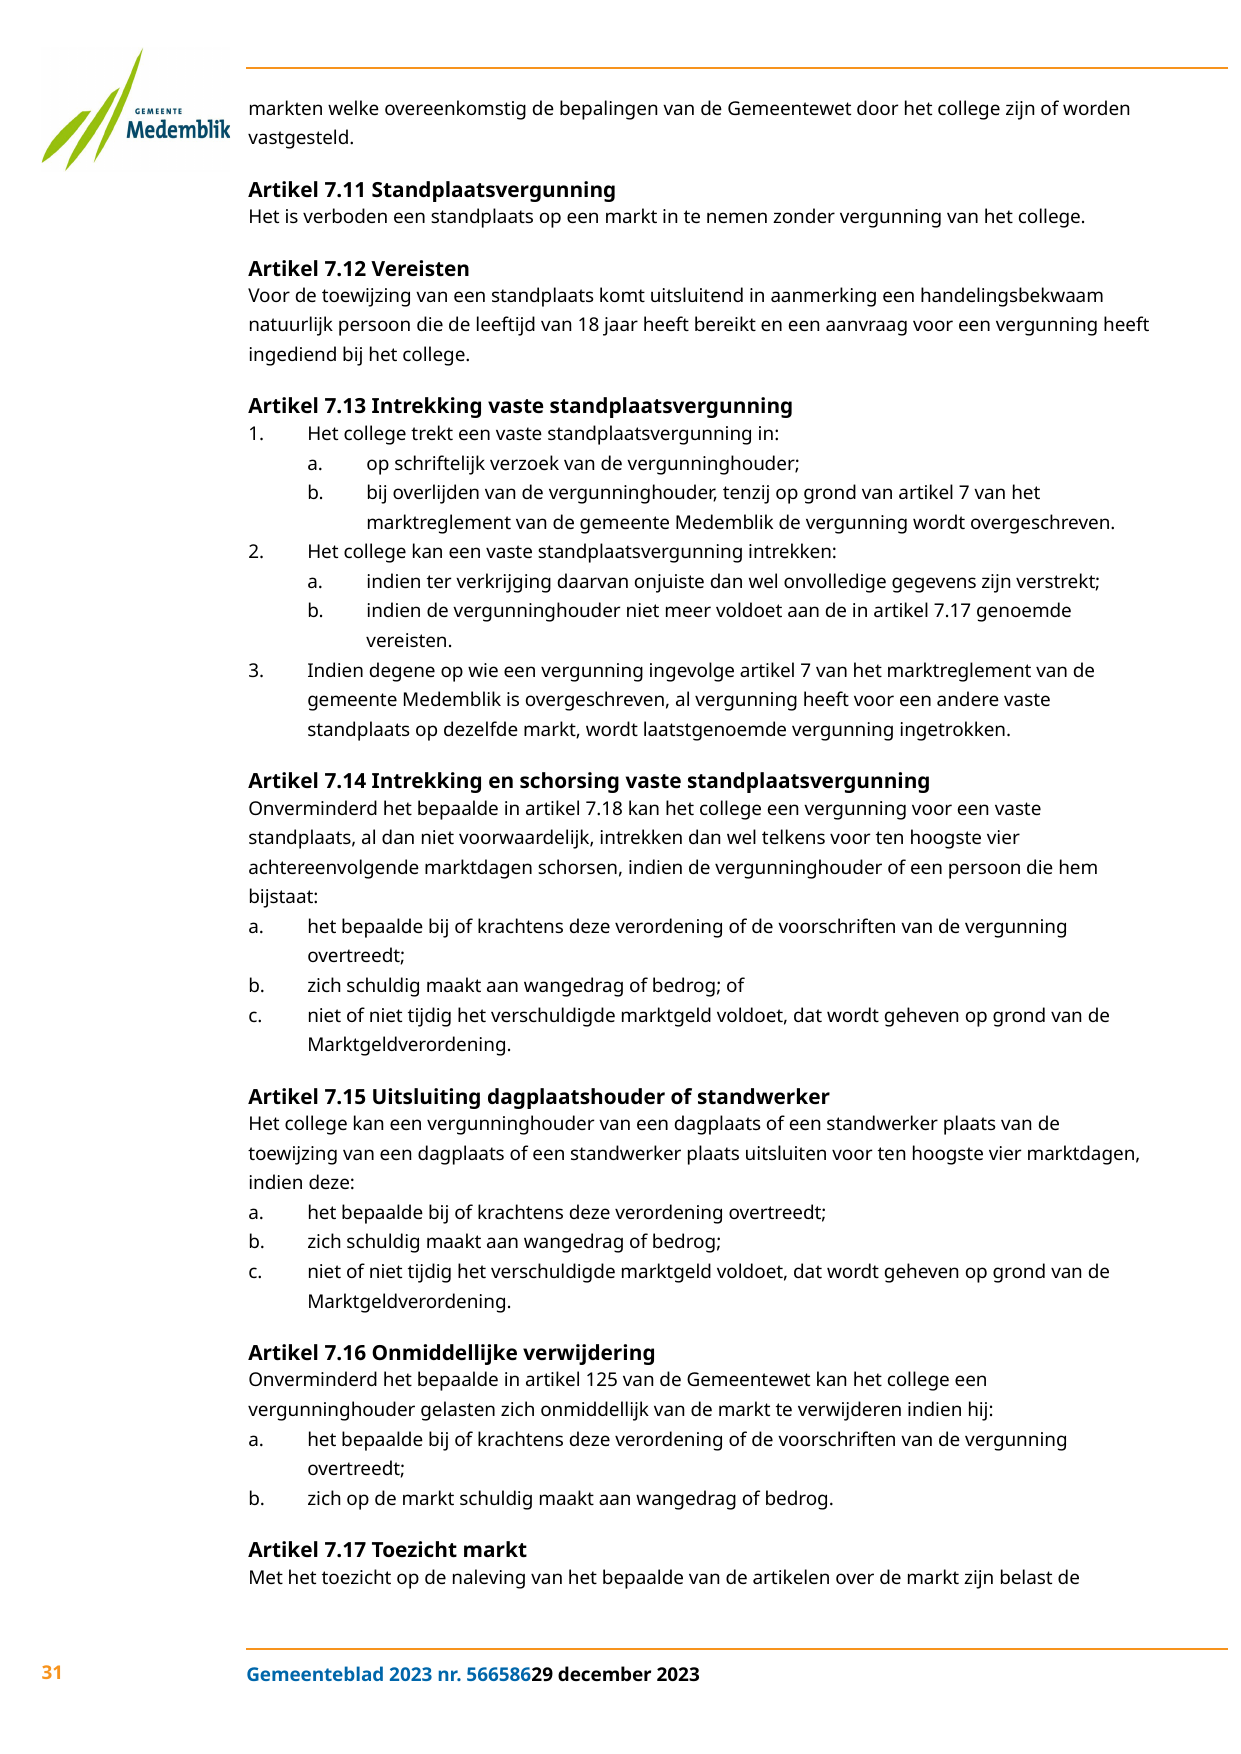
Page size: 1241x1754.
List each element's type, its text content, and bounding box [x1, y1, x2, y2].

text Onverminderd het bepaalde in artikel 7.18 kan het college een vergunning voor een vaste standplaats, al dan niet voorwaardelijk, intrekken dan wel telkens voor ten hoogste vier achtereenvolgende marktdagen schorsen, indien de vergunninghouder of een persoon die hem bijstaat: [248, 795, 1152, 909]
text Het is verboden een standplaats op een markt in te nemen zonder vergunning van het college. [248, 203, 1152, 229]
list Indien degene op wie een vergunning ingevolge artikel 7 van het marktreglement van de gemeente Medemblik is overgeschreven, al vergunning heeft voor een andere vaste standplaats op dezelfde markt, wordt laatstgenoemde vergunning ingetrokken. [248, 657, 1152, 742]
list indien ter verkrijging daarvan onjuiste dan wel onvolledige gegevens zijn verstrekt; [307, 568, 1152, 594]
text Artikel 7.16 Onmiddellijke verwijdering [248, 1338, 1152, 1367]
list zich schuldig maakt aan wangedrag of bedrog; of [248, 972, 1152, 998]
picture [41, 47, 231, 172]
text Artikel 7.17 Toezicht markt [248, 1535, 1152, 1564]
text Artikel 7.14 Intrekking en schorsing vaste standplaatsvergunning [248, 766, 1152, 795]
text Artikel 7.12 Vereisten [248, 254, 1152, 282]
text Voor de toewijzing van een standplaats komt uitsluitend in aanmerking een handelingsbekwaam natuurlijk persoon die de leeftijd van 18 jaar heeft bereikt en een aanvraag voor een vergunning heeft ingediend bij het college. [248, 282, 1152, 367]
text Artikel 7.15 Uitsluiting dagplaatshouder of standwerker [248, 1082, 1152, 1110]
list het bepaalde bij of krachtens deze verordening overtreedt; [248, 1199, 1152, 1225]
list Het college trekt een vaste standplaatsvergunning in: [248, 420, 1152, 446]
list zich schuldig maakt aan wangedrag of bedrog; [248, 1229, 1152, 1254]
list het bepaalde bij of krachtens deze verordening of de voorschriften van de vergunning overtreedt; [248, 913, 1152, 968]
text Artikel 7.11 Standplaatsvergunning [248, 175, 1152, 203]
text Met het toezicht op de naleving van het bepaalde van de artikelen over de markt zijn belast de [248, 1564, 1152, 1589]
list het bepaalde bij of krachtens deze verordening of de voorschriften van de vergunning overtreedt; [248, 1426, 1152, 1481]
list bij overlijden van de vergunninghouder, tenzij op grond van artikel 7 van het marktreglement van de gemeente Medemblik de vergunning wordt overgeschreven. [307, 479, 1152, 534]
text Onverminderd het bepaalde in artikel 125 van de Gemeentewet kan het college een vergunninghouder gelasten zich onmiddellijk van de markt te verwijderen indien hij: [248, 1367, 1152, 1422]
list niet of niet tijdig het verschuldigde marktgeld voldoet, dat wordt geheven op grond van de Marktgeldverordening. [248, 1258, 1152, 1313]
text markten welke overeenkomstig de bepalingen van de Gemeentewet door het college zijn of worden vastgesteld. [248, 95, 1152, 150]
list indien de vergunninghouder niet meer voldoet aan de in artikel 7.17 genoemde vereisten. [307, 598, 1152, 653]
text Het college kan een vergunninghouder van een dagplaats of een standwerker plaats van de toewijzing van een dagplaats of een standwerker plaats uitsluiten voor ten hoogste vier marktdagen, indien deze: [248, 1110, 1152, 1195]
text Artikel 7.13 Intrekking vaste standplaatsvergunning [248, 392, 1152, 420]
list zich op de markt schuldig maakt aan wangedrag of bedrog. [248, 1485, 1152, 1511]
list niet of niet tijdig het verschuldigde marktgeld voldoet, dat wordt geheven op grond van de Marktgeldverordening. [248, 1002, 1152, 1057]
list op schriftelijk verzoek van de vergunninghouder; [307, 450, 1152, 475]
list Het college kan een vaste standplaatsvergunning intrekken: [248, 538, 1152, 564]
